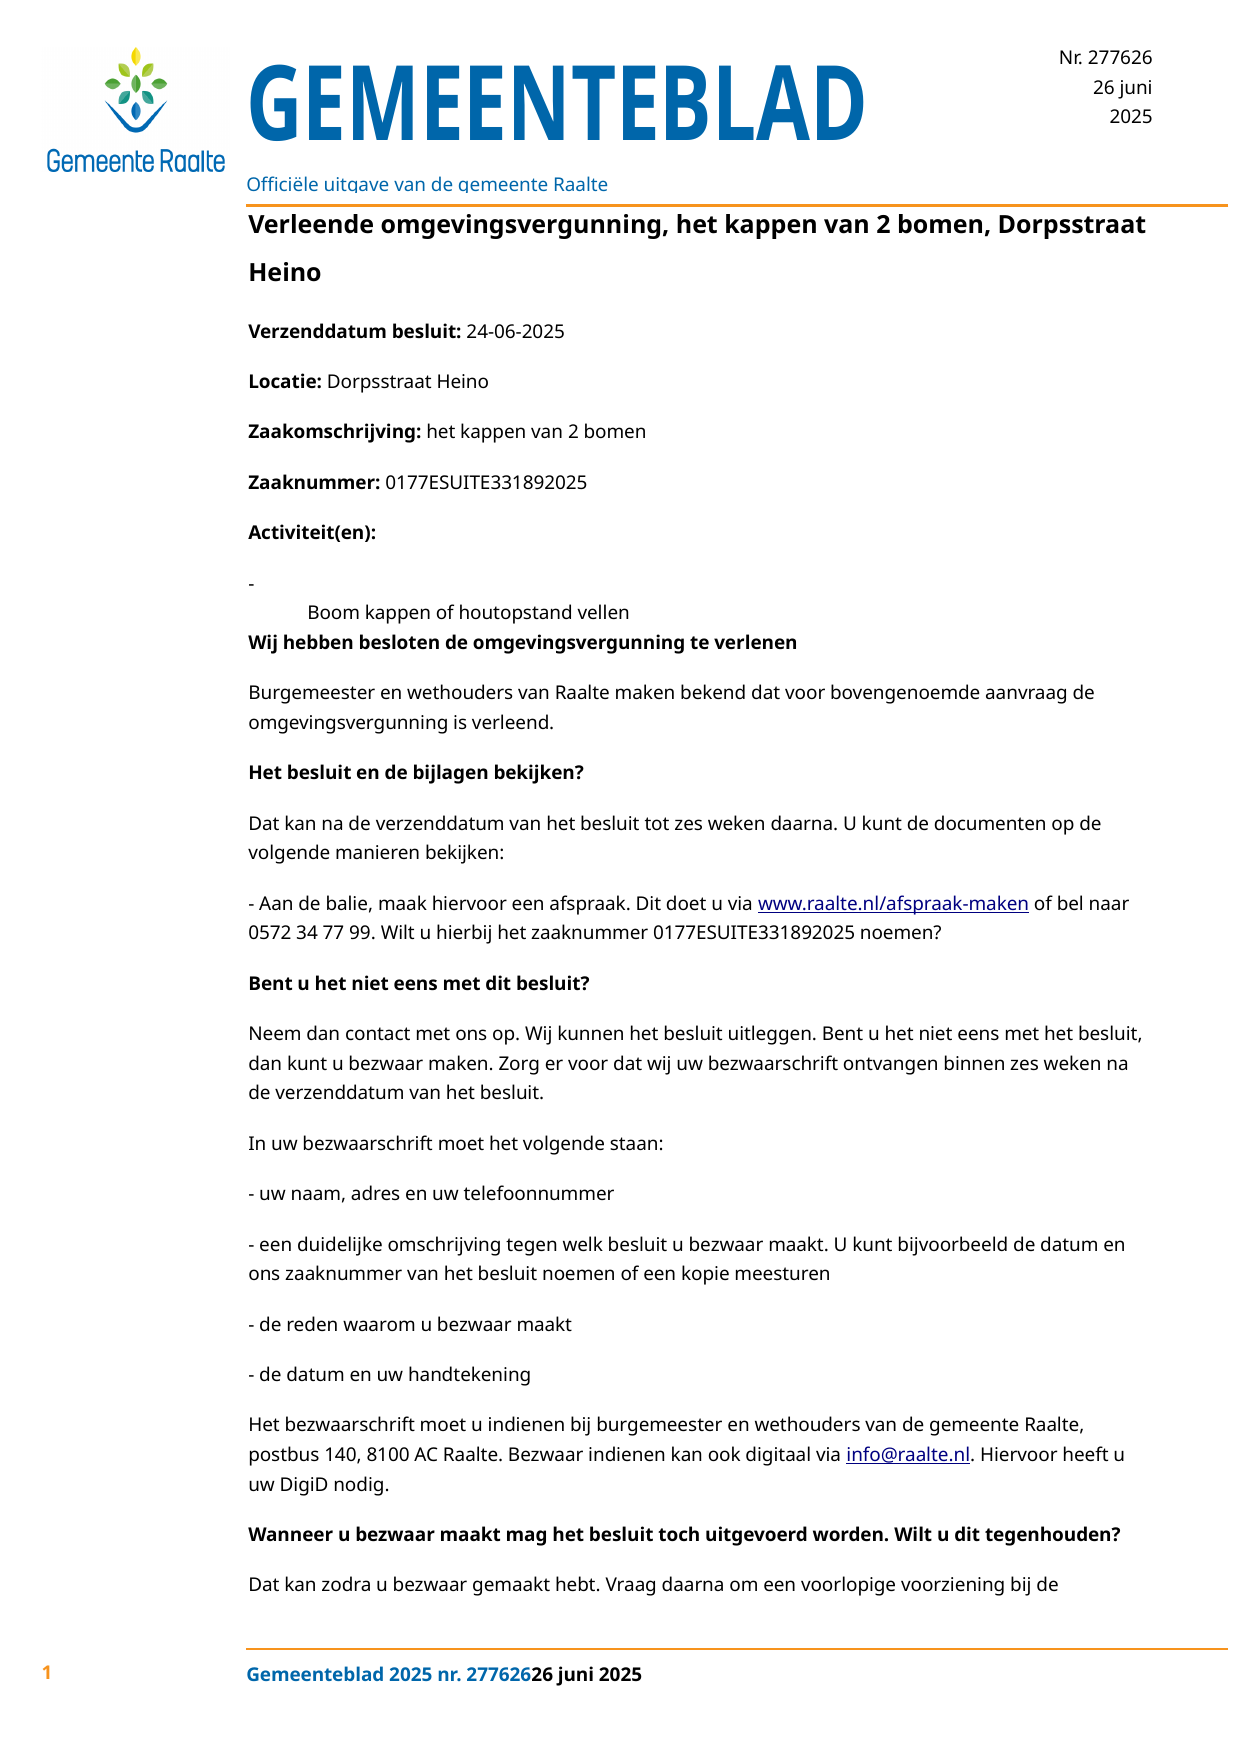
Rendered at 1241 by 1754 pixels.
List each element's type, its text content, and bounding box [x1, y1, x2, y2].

text Bent u het niet eens met dit besluit? [248, 970, 1152, 996]
text - Aan de balie, maak hiervoor een afspraak. Dit doet u via www.raalte.nl/afspraak-maken of bel naar 0572 34 77 99. Wilt u hierbij het zaaknummer 0177ESUITE331892025 noemen? [248, 890, 1152, 945]
text - een duidelijke omschrijving tegen welk besluit u bezwaar maakt. U kunt bijvoorbeeld de datum en ons zaaknummer van het besluit noemen of een kopie meesturen [248, 1231, 1152, 1286]
text Het bezwaarschrift moet u indienen bij burgemeester en wethouders van de gemeente Raalte, postbus 140, 8100 AC Raalte. Bezwaar indienen kan ook digitaal via info@raalte.nl. Hiervoor heeft u uw DigiD nodig. [248, 1412, 1152, 1497]
text Burgemeester en wethouders van Raalte maken bekend dat voor bovengenoemde aanvraag de omgevingsvergunning is verleend. [248, 679, 1152, 735]
text - uw naam, adres en uw telefoonnummer [248, 1180, 1152, 1206]
text Wanneer u bezwaar maakt mag het besluit toch uitgevoerd worden. Wilt u dit tegenhouden? [248, 1521, 1152, 1547]
text Dat kan zodra u bezwaar gemaakt hebt. Vraag daarna om een voorlopige voorziening bij de [248, 1572, 1152, 1597]
picture [41, 47, 231, 172]
list Boom kappen of houtopstand vellen [248, 599, 1152, 625]
text Zaaknummer: 0177ESUITE331892025 [248, 469, 1152, 495]
text Het besluit en de bijlagen bekijken? [248, 759, 1152, 785]
text Verleende omgevingsvergunning, het kappen van 2 bomen, Dorpsstraat Heino [248, 207, 1152, 288]
text Dat kan na de verzenddatum van het besluit tot zes weken daarna. U kunt de documenten op de volgende manieren bekijken: [248, 810, 1152, 865]
text Verzenddatum besluit: 24-06-2025 [248, 318, 1152, 344]
text - de datum en uw handtekening [248, 1361, 1152, 1387]
text Locatie: Dorpsstraat Heino [248, 368, 1152, 394]
text Neem dan contact met ons op. Wij kunnen het besluit uitleggen. Bent u het niet eens met het besluit, dan kunt u bezwaar maken. Zorg er voor dat wij uw bezwaarschrift ontvangen binnen zes weken na de verzenddatum van het besluit. [248, 1020, 1152, 1105]
text In uw bezwaarschrift moet het volgende staan: [248, 1130, 1152, 1156]
text - de reden waarom u bezwaar maakt [248, 1311, 1152, 1337]
text Activiteit(en): [248, 519, 1152, 545]
text Zaakomschrijving: het kappen van 2 bomen [248, 419, 1152, 444]
text Wij hebben besloten de omgevingsvergunning te verlenen [248, 629, 1152, 655]
